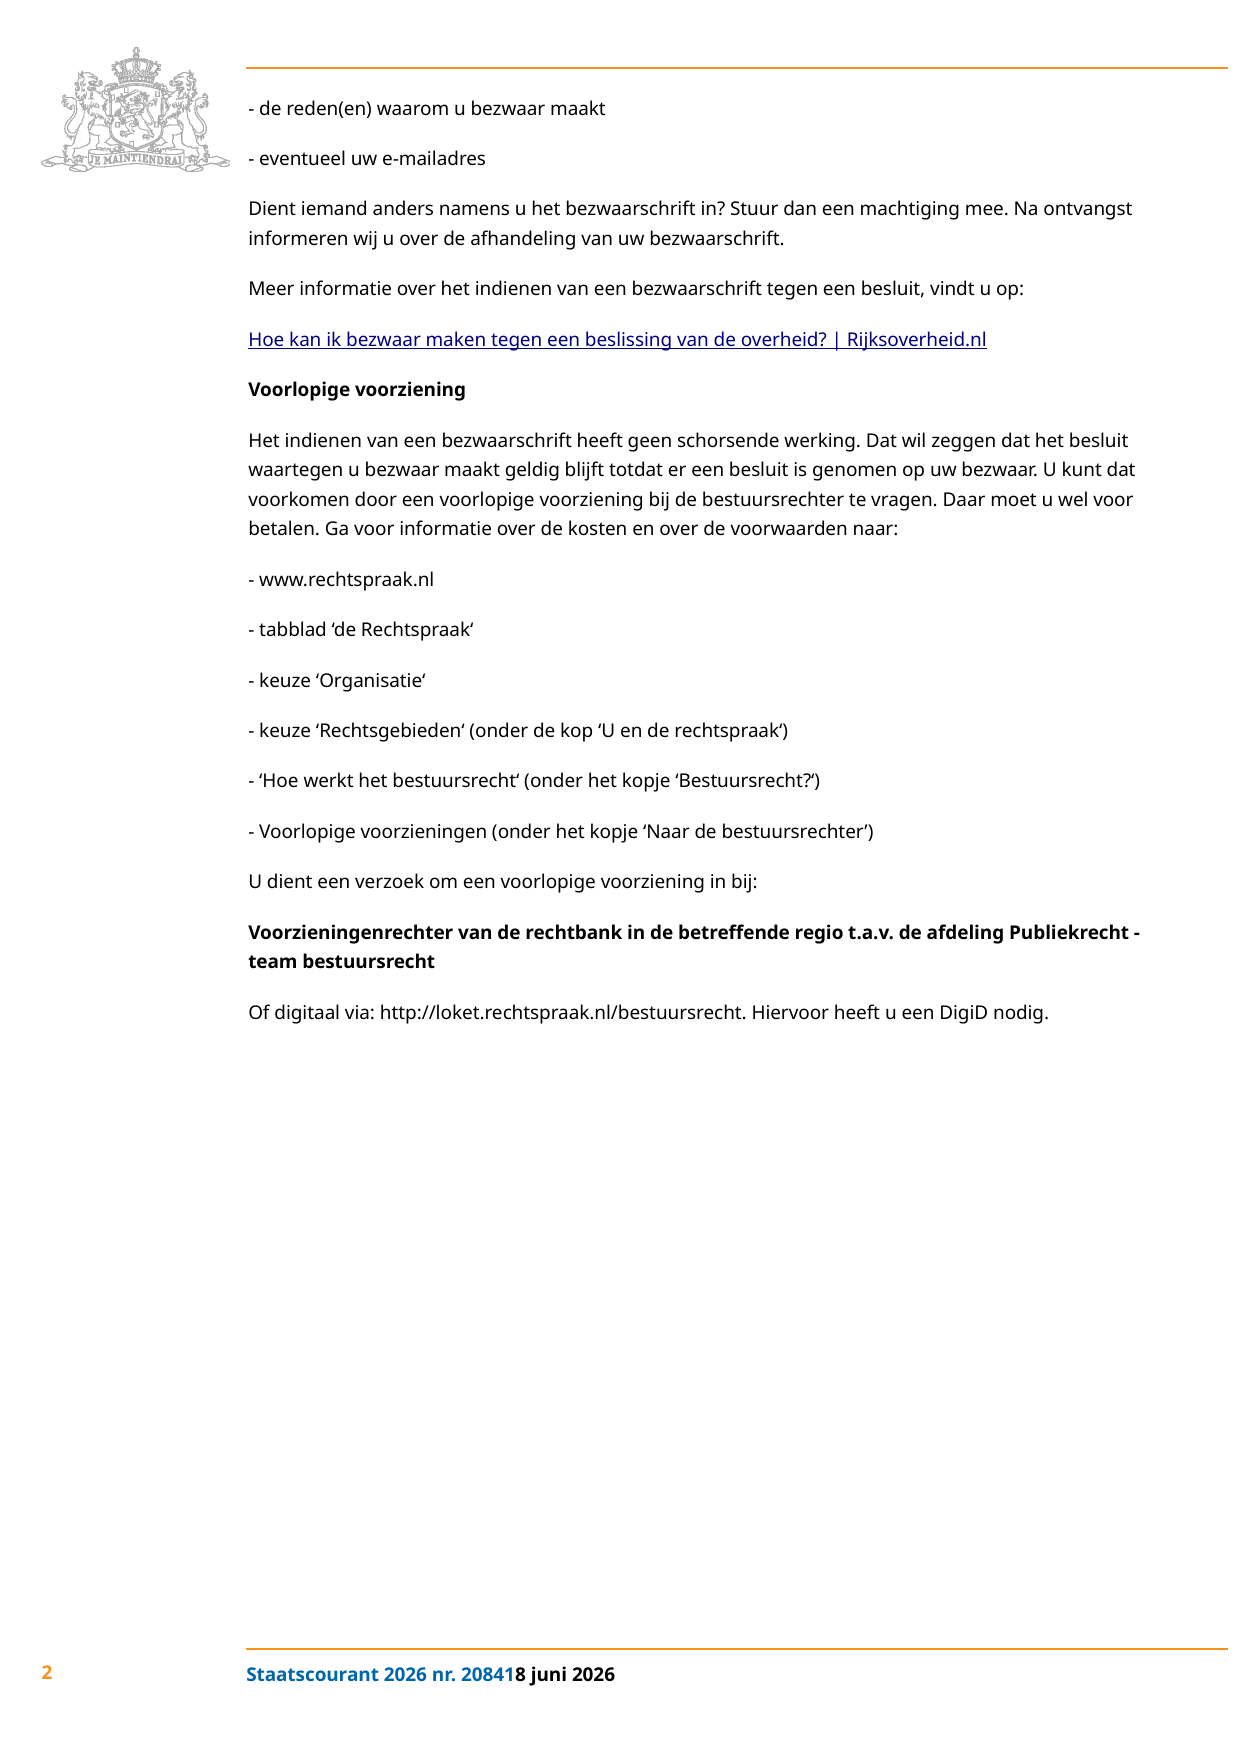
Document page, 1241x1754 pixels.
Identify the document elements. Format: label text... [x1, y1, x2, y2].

text - eventueel uw e-mailadres [248, 145, 1152, 171]
text - keuze ‘Rechtsgebieden‘ (onder de kop ‘U en de rechtspraak‘) [248, 717, 1152, 743]
text - tabblad ‘de Rechtspraak‘ [248, 616, 1152, 642]
text Meer informatie over het indienen van een bezwaarschrift tegen een besluit, vindt u op: [248, 276, 1152, 301]
text - de reden(en) waarom u bezwaar maakt [248, 95, 1152, 121]
text Hoe kan ik bezwaar maken tegen een beslissing van de overheid? | Rijksoverheid.nl [248, 326, 1152, 352]
text - keuze ‘Organisatie‘ [248, 667, 1152, 693]
text - www.rechtspraak.nl [248, 566, 1152, 592]
text - ‘Hoe werkt het bestuursrecht‘ (onder het kopje ‘Bestuursrecht?‘) [248, 768, 1152, 793]
text Voorlopige voorziening [248, 376, 1152, 402]
text - Voorlopige voorzieningen (onder het kopje ‘Naar de bestuursrechter’) [248, 818, 1152, 844]
text U dient een verzoek om een voorlopige voorziening in bij: [248, 868, 1152, 894]
text Of digitaal via: http://loket.rechtspraak.nl/bestuursrecht. Hiervoor heeft u een DigiD nodig. [248, 999, 1152, 1025]
text Voorzieningenrechter van de rechtbank in de betreffende regio t.a.v. de afdeling Publiekrecht - team bestuursrecht [248, 919, 1152, 974]
text Het indienen van een bezwaarschrift heeft geen schorsende werking. Dat wil zeggen dat het besluit waartegen u bezwaar maakt geldig blijft totdat er een besluit is genomen op uw bezwaar. U kunt dat voorkomen door een voorlopige voorziening bij de bestuursrechter te vragen. Daar moet u wel voor betalen. Ga voor informatie over de kosten en over de voorwaarden naar: [248, 427, 1152, 541]
picture [41, 47, 231, 172]
text Dient iemand anders namens u het bezwaarschrift in? Stuur dan een machtiging mee. Na ontvangst informeren wij u over de afhandeling van uw bezwaarschrift. [248, 196, 1152, 251]
